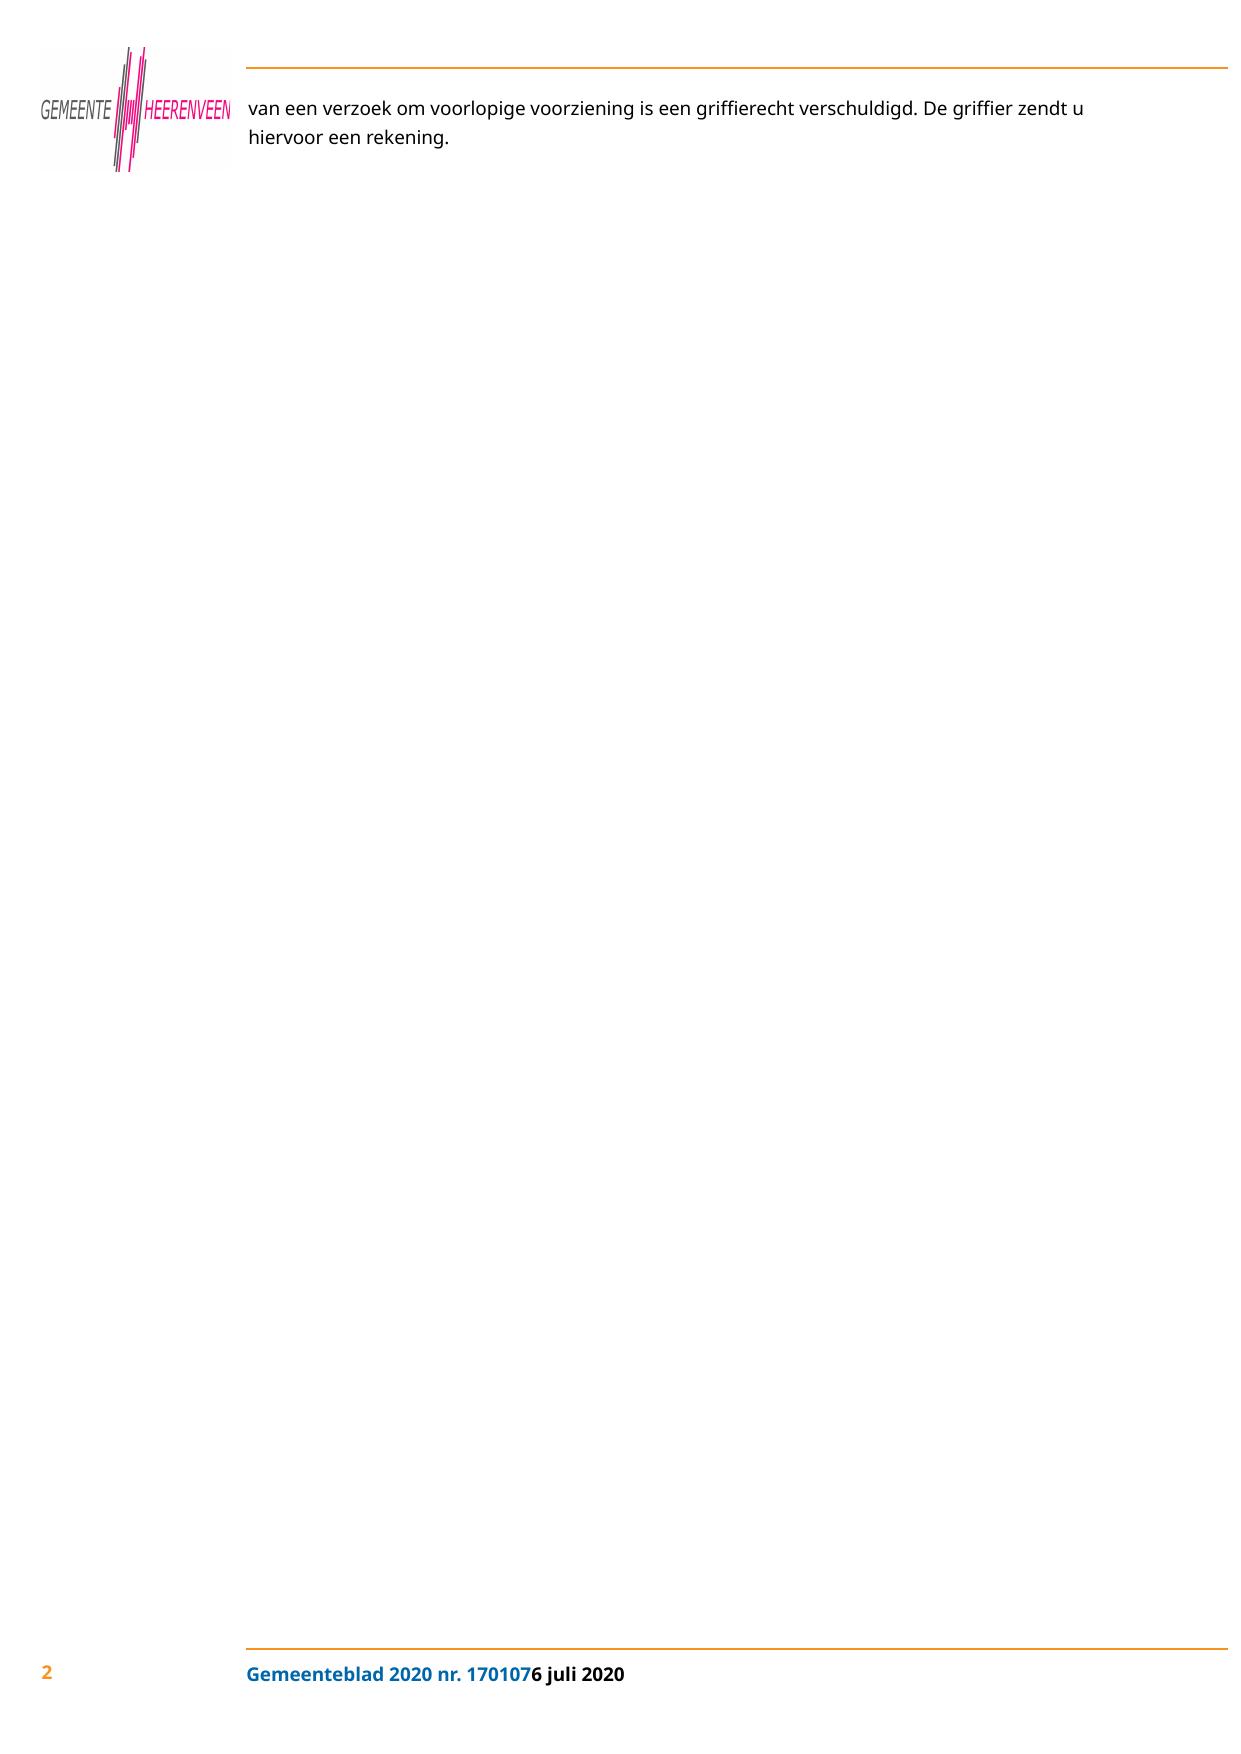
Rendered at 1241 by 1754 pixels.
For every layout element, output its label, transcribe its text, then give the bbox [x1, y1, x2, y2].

picture [41, 47, 231, 172]
text van een verzoek om voorlopige voorziening is een griffierecht verschuldigd. De griffier zendt u hiervoor een rekening. [248, 95, 1152, 150]
